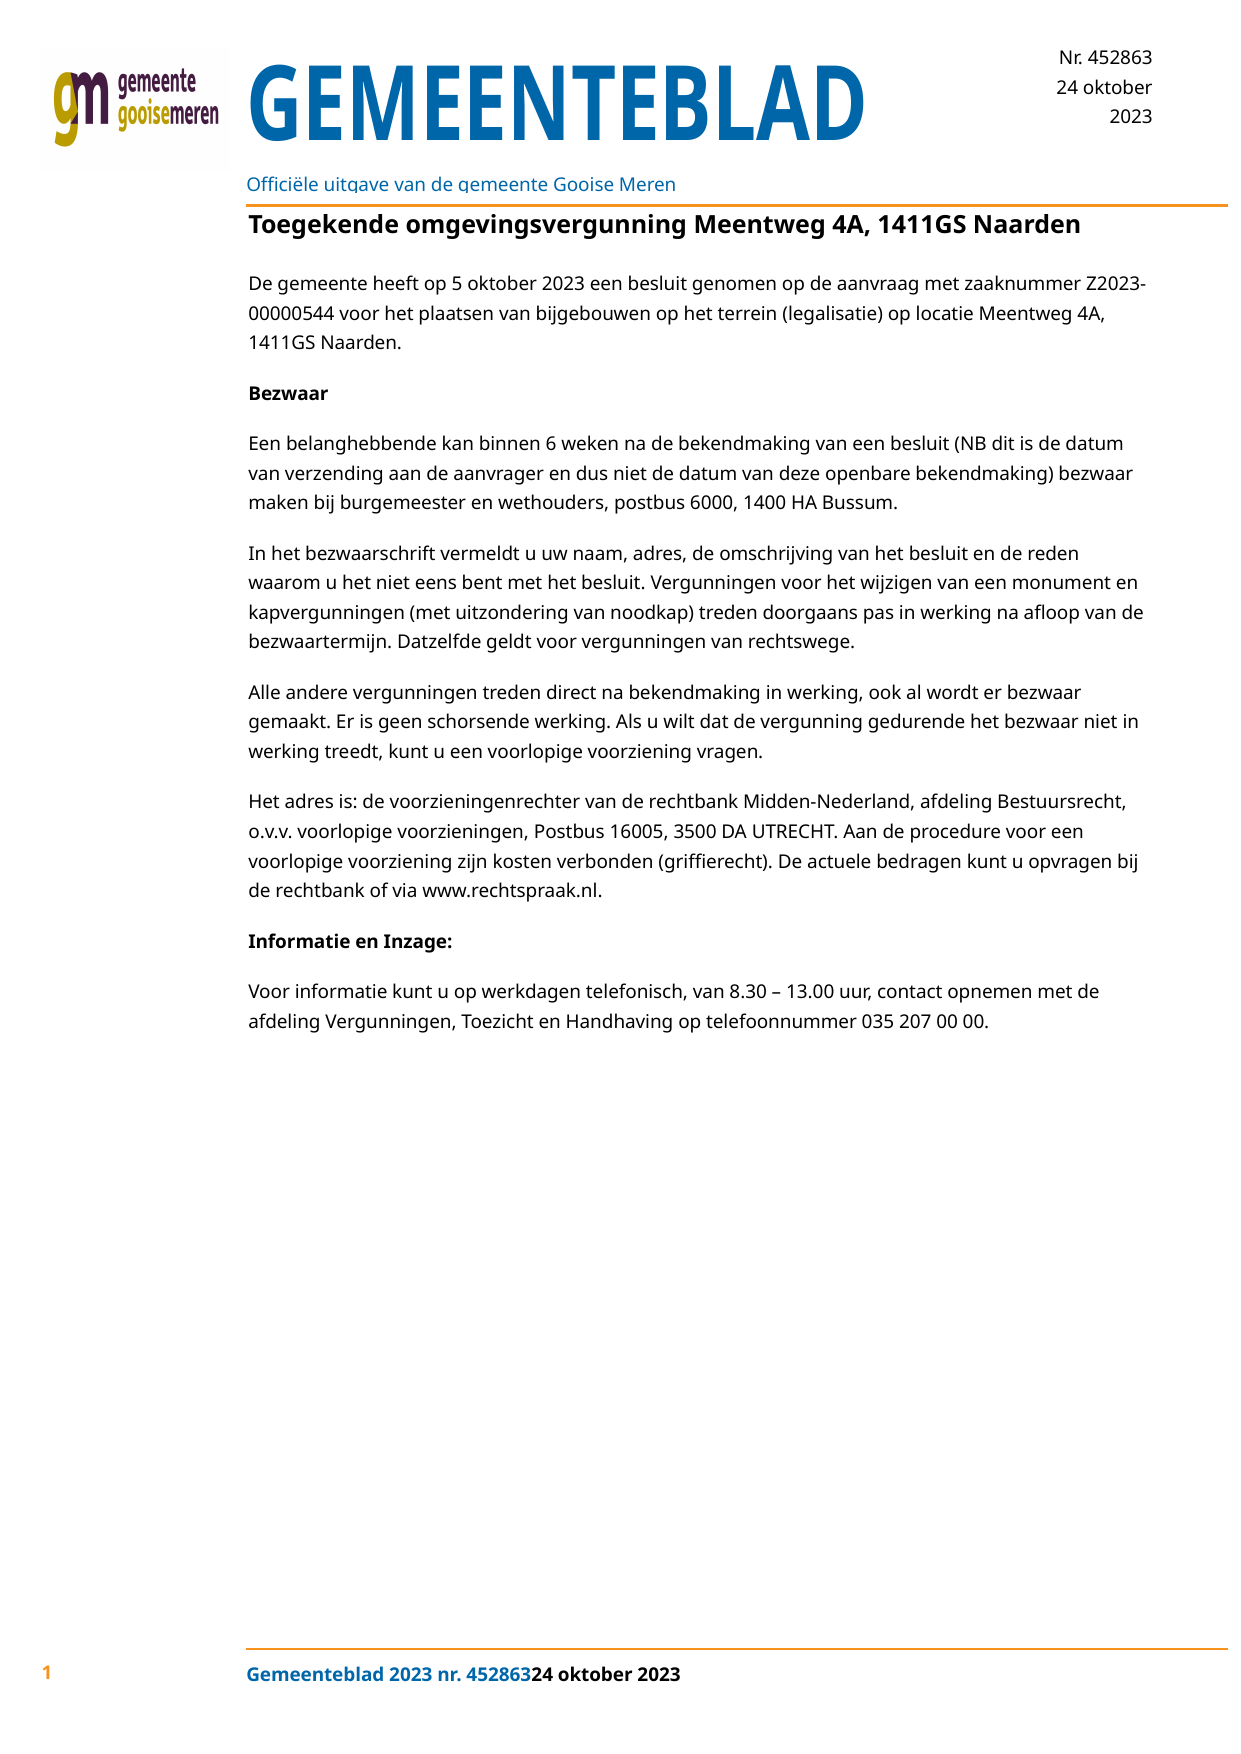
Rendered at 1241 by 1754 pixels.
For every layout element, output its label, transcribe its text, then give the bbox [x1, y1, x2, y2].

text Informatie en Inzage: [248, 928, 1152, 953]
text Het adres is: de voorzieningenrechter van de rechtbank Midden-Nederland, afdeling Bestuursrecht, o.v.v. voorlopige voorzieningen, Postbus 16005, 3500 DA UTRECHT. Aan de procedure voor een voorlopige voorziening zijn kosten verbonden (griffierecht). De actuele bedragen kunt u opvragen bij de rechtbank of via www.rechtspraak.nl. [248, 789, 1152, 903]
text Toegekende omgevingsvergunning Meentweg 4A, 1411GS Naarden [248, 207, 1152, 241]
text Bezwaar [248, 380, 1152, 406]
text De gemeente heeft op 5 oktober 2023 een besluit genomen op de aanvraag met zaaknummer Z2023-00000544 voor het plaatsen van bijgebouwen op het terrein (legalisatie) op locatie Meentweg 4A, 1411GS Naarden. [248, 270, 1152, 355]
text Een belanghebbende kan binnen 6 weken na de bekendmaking van een besluit (NB dit is de datum van verzending aan de aanvrager en dus niet de datum van deze openbare bekendmaking) bezwaar maken bij burgemeester en wethouders, postbus 6000, 1400 HA Bussum. [248, 430, 1152, 515]
text Alle andere vergunningen treden direct na bekendmaking in werking, ook al wordt er bezwaar gemaakt. Er is geen schorsende werking. Als u wilt dat de vergunning gedurende het bezwaar niet in werking treedt, kunt u een voorlopige voorziening vragen. [248, 679, 1152, 764]
text Voor informatie kunt u op werkdagen telefonisch, van 8.30 – 13.00 uur, contact opnemen met de afdeling Vergunningen, Toezicht en Handhaving op telefoonnummer 035 207 00 00. [248, 978, 1152, 1033]
picture [41, 47, 231, 172]
text In het bezwaarschrift vermeldt u uw naam, adres, de omschrijving van het besluit en de reden waarom u het niet eens bent met het besluit. Vergunningen voor het wijzigen van een monument en kapvergunningen (met uitzondering van noodkap) treden doorgaans pas in werking na afloop van de bezwaartermijn. Datzelfde geldt voor vergunningen van rechtswege. [248, 540, 1152, 654]
